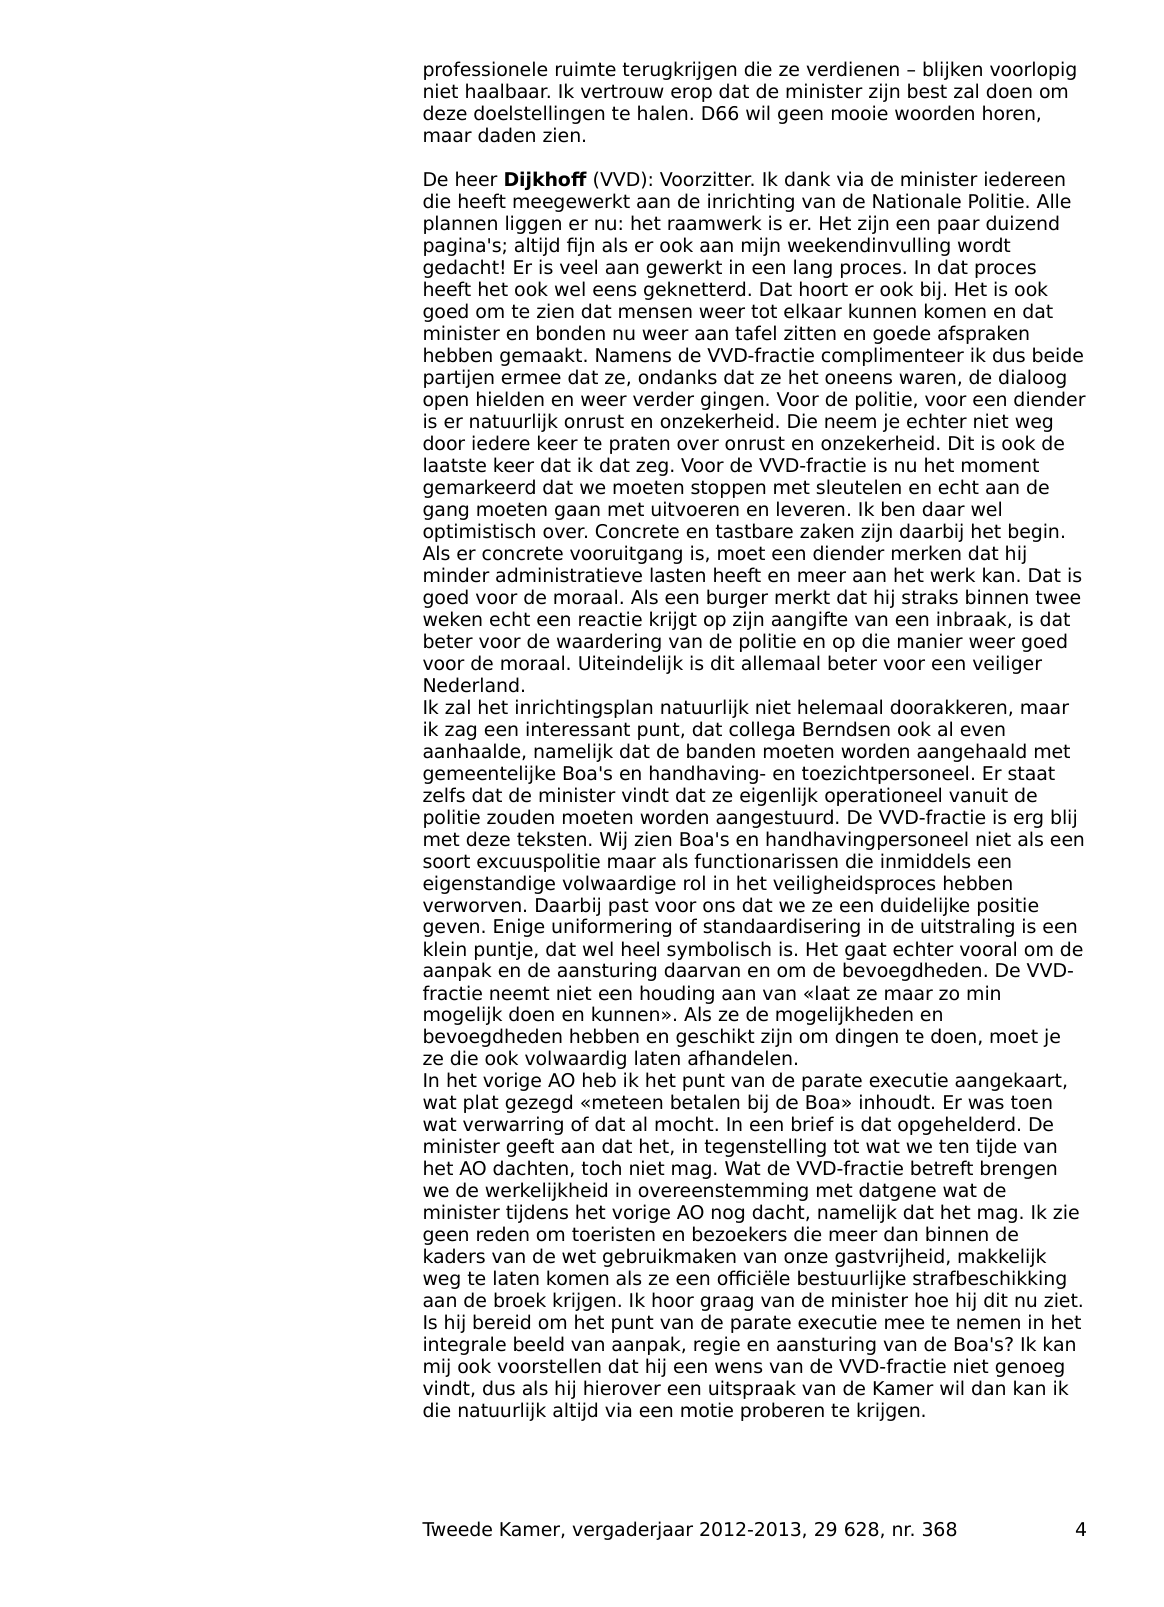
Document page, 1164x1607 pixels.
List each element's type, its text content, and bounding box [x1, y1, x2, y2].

text Ik zal het inrichtingsplan natuurlijk niet helemaal doorakkeren, maar ik zag een interessant punt, dat collega Berndsen ook al even aanhaalde, namelijk dat de banden moeten worden aangehaald met gemeentelijke Boa's en handhaving- en toezichtpersoneel. Er staat zelfs dat de minister vindt dat ze eigenlijk operationeel vanuit de politie zouden moeten worden aangestuurd. De VVD-fractie is erg blij met deze teksten. Wij zien Boa's en handhavingpersoneel niet als een soort excuuspolitie maar als functionarissen die inmiddels een eigenstandige volwaardige rol in het veiligheidsproces hebben verworven. Daarbij past voor ons dat we ze een duidelijke positie geven. Enige uniformering of standaardisering in de uitstraling is een klein puntje, dat wel heel symbolisch is. Het gaat echter vooral om de aanpak en de aansturing daarvan en om de bevoegdheden. De VVD-fractie neemt niet een houding aan van «laat ze maar zo min mogelijk doen en kunnen». Als ze de mogelijkheden en bevoegdheden hebben en geschikt zijn om dingen te doen, moet je ze die ook volwaardig laten afhandelen. [422, 697, 1087, 1070]
text De heer Dijkhoff (VVD): Voorzitter. Ik dank via de minister iedereen die heeft meegewerkt aan de inrichting van de Nationale Politie. Alle plannen liggen er nu: het raamwerk is er. Het zijn een paar duizend pagina's; altijd fijn als er ook aan mijn weekendinvulling wordt gedacht! Er is veel aan gewerkt in een lang proces. In dat proces heeft het ook wel eens geknetterd. Dat hoort er ook bij. Het is ook goed om te zien dat mensen weer tot elkaar kunnen komen en dat minister en bonden nu weer aan tafel zitten en goede afspraken hebben gemaakt. Namens de VVD-fractie complimenteer ik dus beide partijen ermee dat ze, ondanks dat ze het oneens waren, de dialoog open hielden en weer verder gingen. Voor de politie, voor een diender is er natuurlijk onrust en onzekerheid. Die neem je echter niet weg door iedere keer te praten over onrust en onzekerheid. Dit is ook de laatste keer dat ik dat zeg. Voor de VVD-fractie is nu het moment gemarkeerd dat we moeten stoppen met sleutelen en echt aan de gang moeten gaan met uitvoeren en leveren. Ik ben daar wel optimistisch over. Concrete en tastbare zaken zijn daarbij het begin. Als er concrete vooruitgang is, moet een diender merken dat hij minder administratieve lasten heeft en meer aan het werk kan. Dat is goed voor de moraal. Als een burger merkt dat hij straks binnen twee weken echt een reactie krijgt op zijn aangifte van een inbraak, is dat beter voor de waardering van de politie en op die manier weer goed voor de moraal. Uiteindelijk is dit allemaal beter voor een veiliger Nederland. [422, 169, 1087, 697]
text professionele ruimte terugkrijgen die ze verdienen – blijken voorlopig niet haalbaar. Ik vertrouw erop dat de minister zijn best zal doen om deze doelstellingen te halen. D66 wil geen mooie woorden horen, maar daden zien. [422, 59, 1087, 147]
text In het vorige AO heb ik het punt van de parate executie aangekaart, wat plat gezegd «meteen betalen bij de Boa» inhoudt. Er was toen wat verwarring of dat al mocht. In een brief is dat opgehelderd. De minister geeft aan dat het, in tegenstelling tot wat we ten tijde van het AO dachten, toch niet mag. Wat de VVD-fractie betreft brengen we de werkelijkheid in overeenstemming met datgene wat de minister tijdens het vorige AO nog dacht, namelijk dat het mag. Ik zie geen reden om toeristen en bezoekers die meer dan binnen de kaders van de wet gebruikmaken van onze gastvrijheid, makkelijk weg te laten komen als ze een officiële bestuurlijke strafbeschikking aan de broek krijgen. Ik hoor graag van de minister hoe hij dit nu ziet. Is hij bereid om het punt van de parate executie mee te nemen in het integrale beeld van aanpak, regie en aansturing van de Boa's? Ik kan mij ook voorstellen dat hij een wens van de VVD-fractie niet genoeg vindt, dus als hij hierover een uitspraak van de Kamer wil dan kan ik die natuurlijk altijd via een motie proberen te krijgen. [422, 1070, 1087, 1422]
